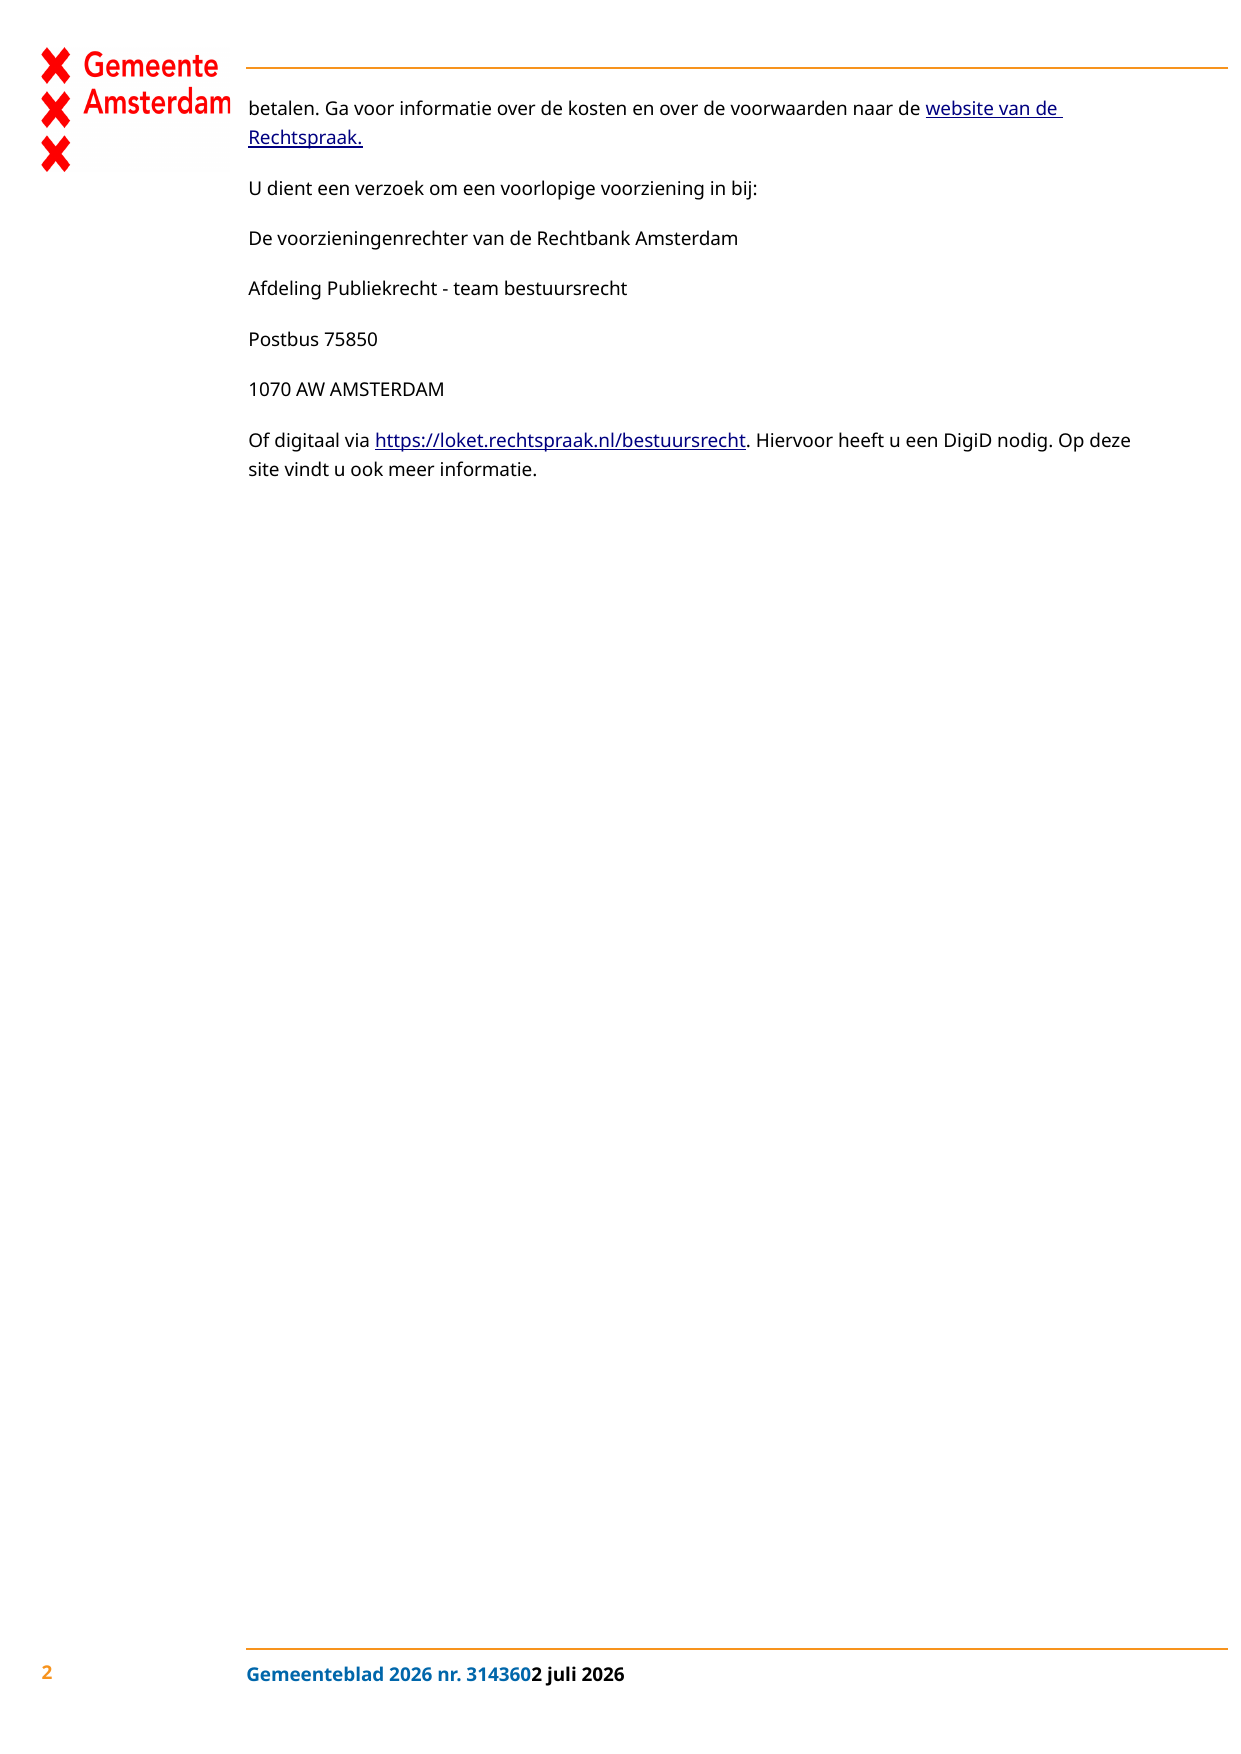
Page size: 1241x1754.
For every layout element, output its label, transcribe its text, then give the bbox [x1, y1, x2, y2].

picture [41, 47, 231, 172]
text Of digitaal via https://loket.rechtspraak.nl/bestuursrecht. Hiervoor heeft u een DigiD nodig. Op deze site vindt u ook meer informatie. [248, 427, 1152, 482]
text U dient een verzoek om een voorlopige voorziening in bij: [248, 175, 1152, 201]
text Postbus 75850 [248, 326, 1152, 352]
text De voorzieningenrechter van de Rechtbank Amsterdam [248, 225, 1152, 251]
text Afdeling Publiekrecht - team bestuursrecht [248, 276, 1152, 301]
text 1070 AW AMSTERDAM [248, 376, 1152, 402]
text betalen. Ga voor informatie over de kosten en over de voorwaarden naar de website van de Rechtspraak. [248, 95, 1152, 150]
